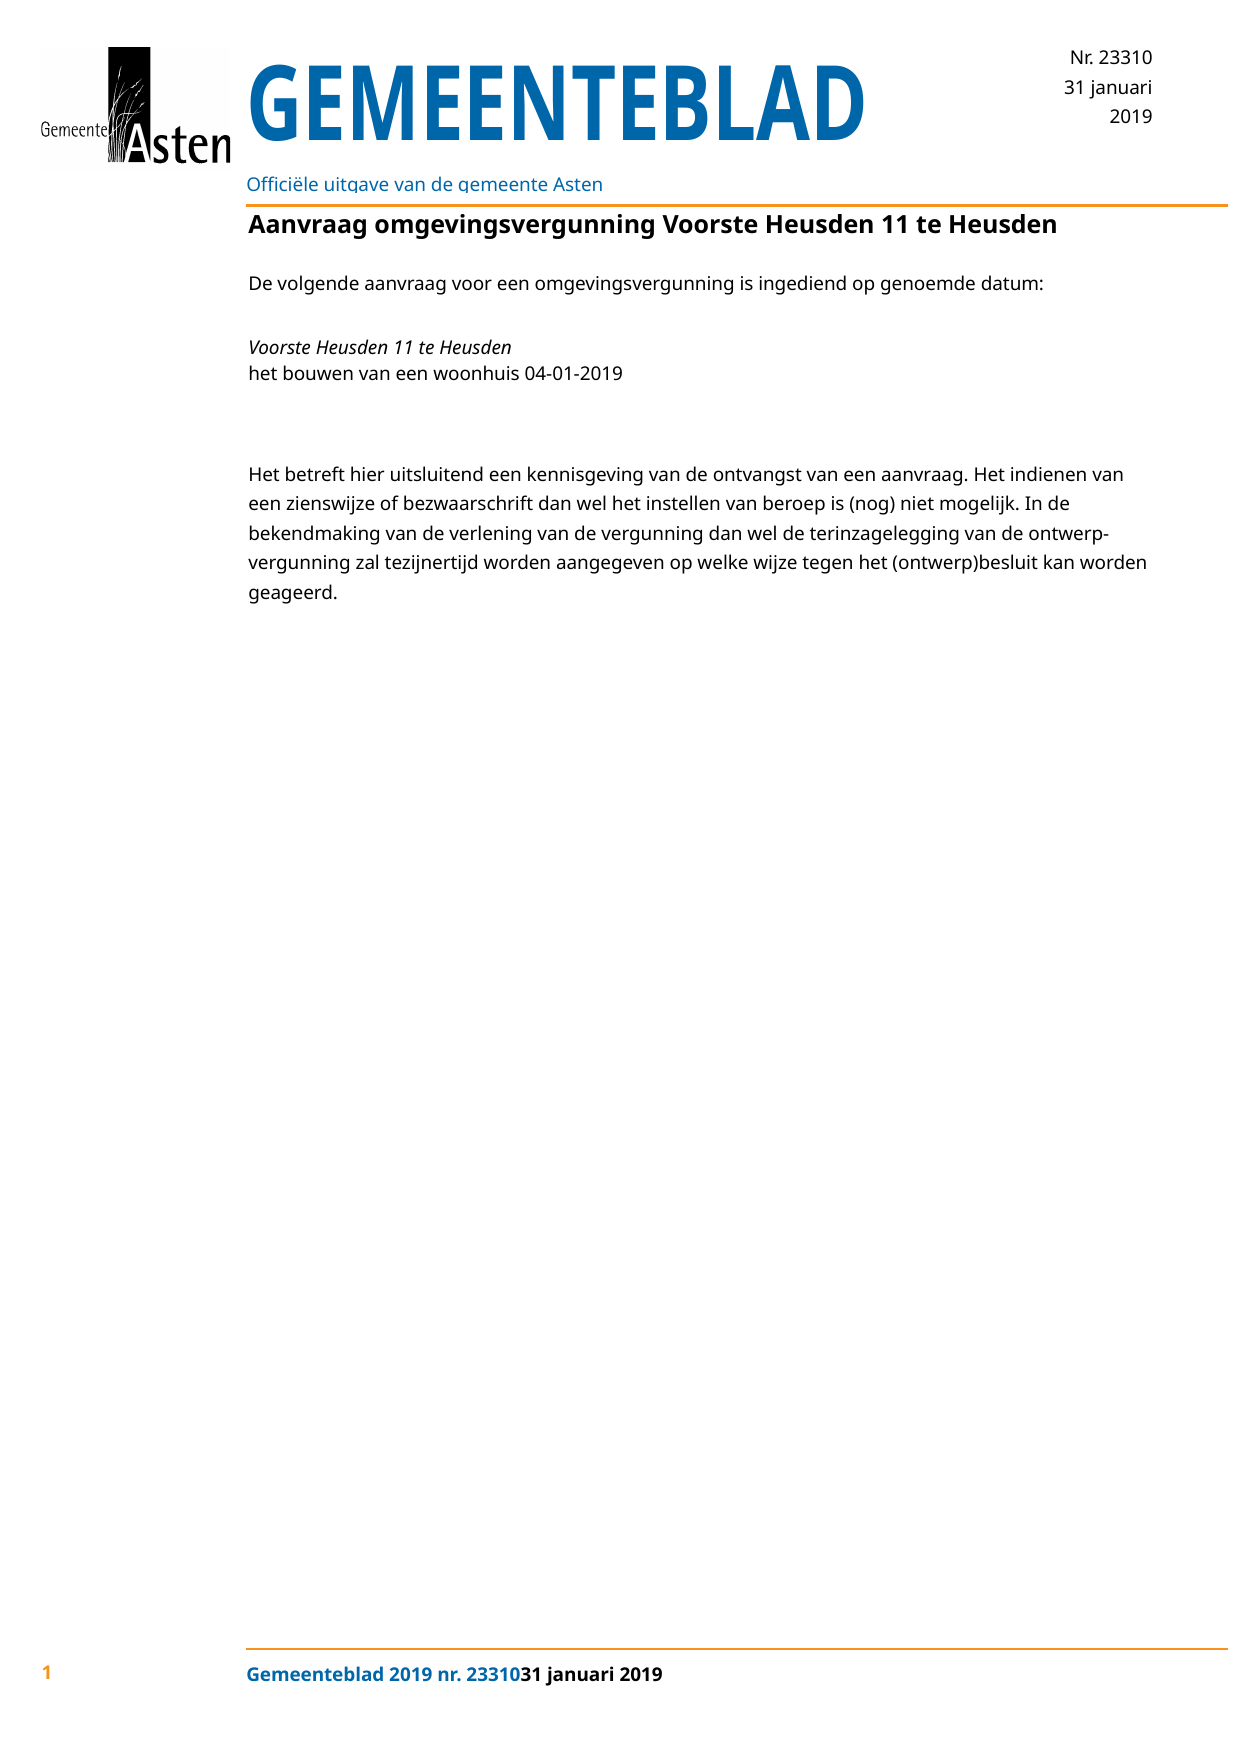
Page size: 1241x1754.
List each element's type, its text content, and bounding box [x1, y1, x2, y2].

picture [41, 47, 231, 172]
text Het betreft hier uitsluitend een kennisgeving van de ontvangst van een aanvraag. Het indienen van een zienswijze of bezwaarschrift dan wel het instellen van beroep is (nog) niet mogelijk. In de bekendmaking van de verlening van de vergunning dan wel de terinzagelegging van de ontwerp-vergunning zal tezijnertijd worden aangegeven op welke wijze tegen het (ontwerp)besluit kan worden geageerd. [248, 461, 1152, 605]
text De volgende aanvraag voor een omgevingsvergunning is ingediend op genoemde datum: [248, 270, 1152, 296]
text Aanvraag omgevingsvergunning Voorste Heusden 11 te Heusden [248, 207, 1152, 241]
text Voorste Heusden 11 te Heusden [248, 334, 1152, 360]
text het bouwen van een woonhuis 04-01-2019 [248, 360, 1152, 386]
